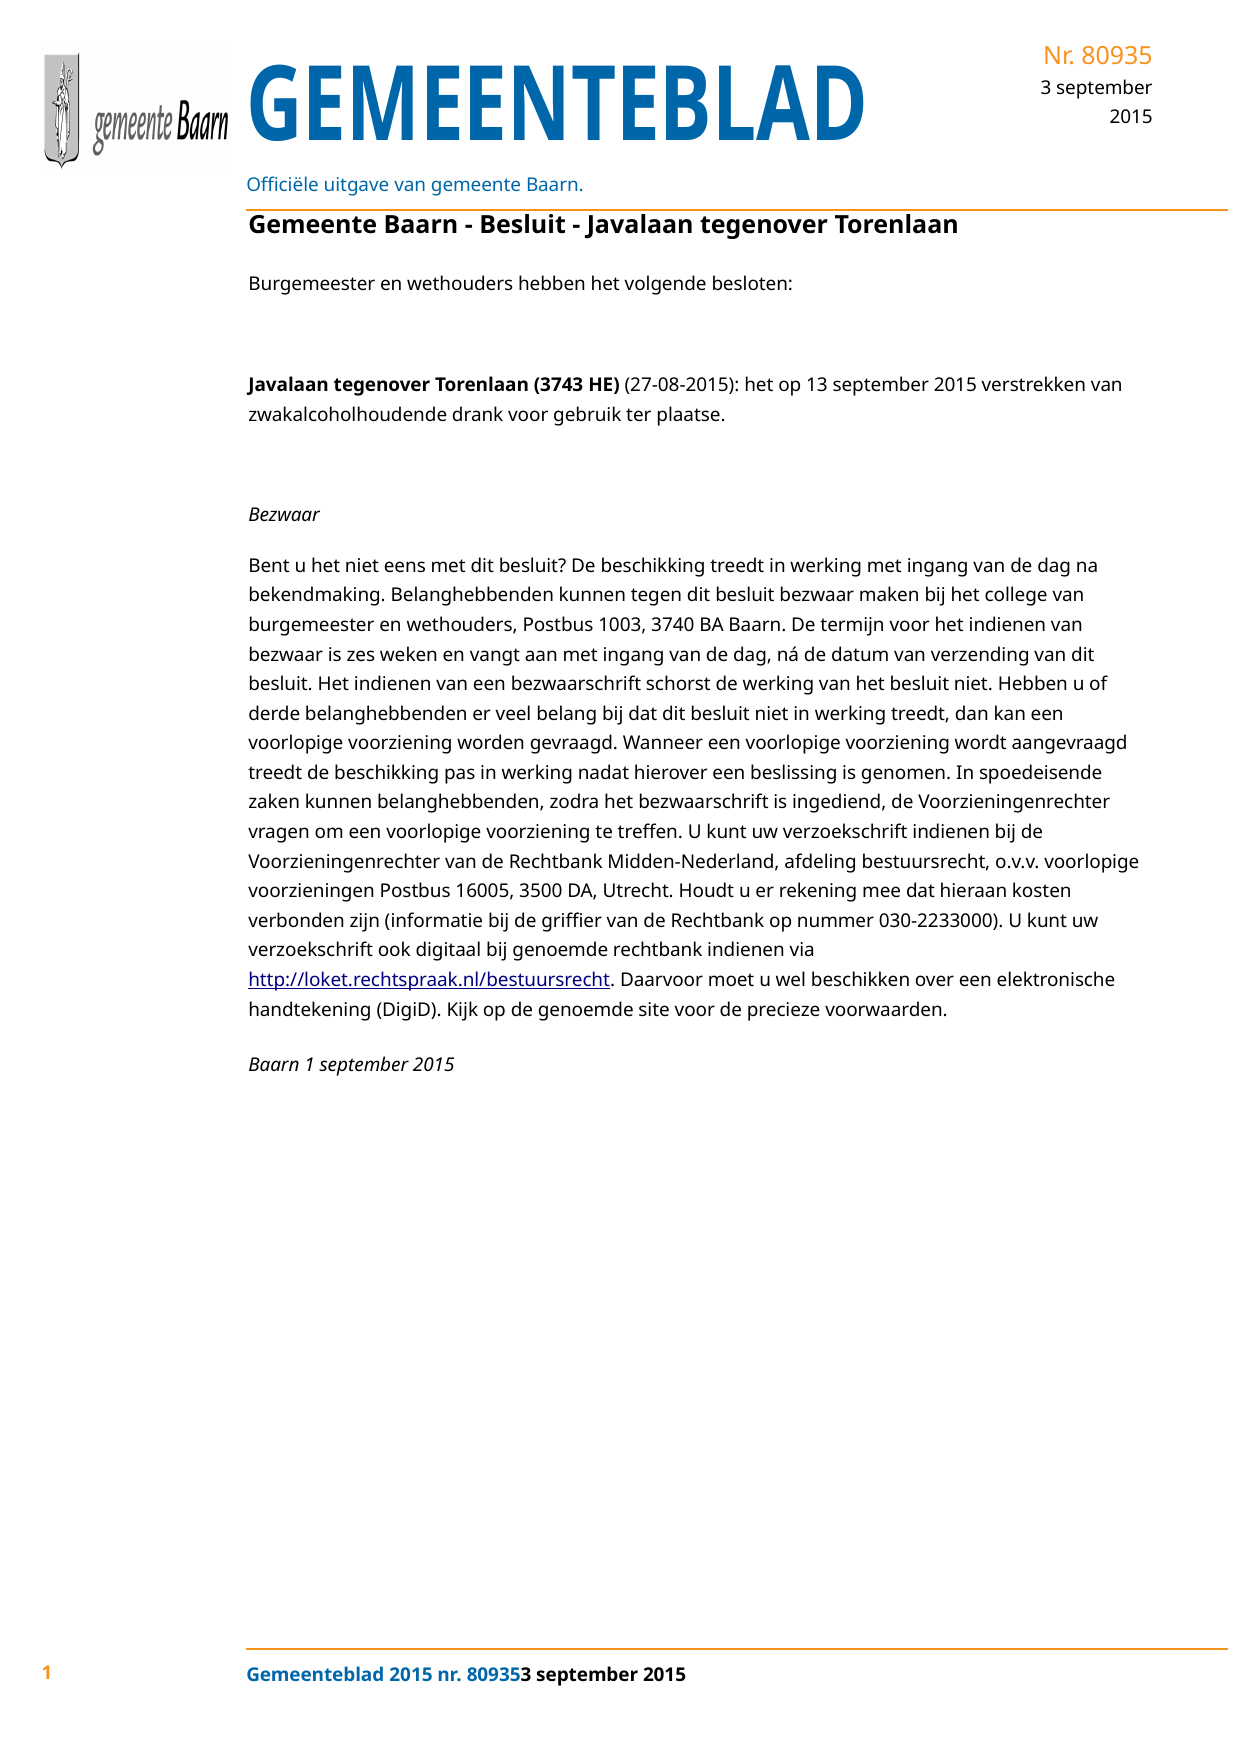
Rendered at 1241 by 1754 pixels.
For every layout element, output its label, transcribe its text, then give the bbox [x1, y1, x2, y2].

picture [41, 47, 231, 172]
text Baarn 1 september 2015 [248, 1051, 1152, 1077]
text Bezwaar [248, 502, 1152, 527]
text Bent u het niet eens met dit besluit? De beschikking treedt in werking met ingang van de dag na bekendmaking. Belanghebbenden kunnen tegen dit besluit bezwaar maken bij het college van burgemeester en wethouders, Postbus 1003, 3740 BA Baarn. De termijn voor het indienen van bezwaar is zes weken en vangt aan met ingang van de dag, ná de datum van verzending van dit besluit. Het indienen van een bezwaarschrift schorst de werking van het besluit niet. Hebben u of derde belanghebbenden er veel belang bij dat dit besluit niet in werking treedt, dan kan een voorlopige voorziening worden gevraagd. Wanneer een voorlopige voorziening wordt aangevraagd treedt de beschikking pas in werking nadat hierover een beslissing is genomen. In spoedeisende zaken kunnen belanghebbenden, zodra het bezwaarschrift is ingediend, de Voorzieningenrechter vragen om een voorlopige voorziening te treffen. U kunt uw verzoekschrift indienen bij de Voorzieningenrechter van de Rechtbank Midden-Nederland, afdeling bestuursrecht, o.v.v. voorlopige voorzieningen Postbus 16005, 3500 DA, Utrecht. Houdt u er rekening mee dat hieraan kosten verbonden zijn (informatie bij de griffier van de Rechtbank op nummer 030-2233000). U kunt uw verzoekschrift ook digitaal bij genoemde rechtbank indienen via http://loket.rechtspraak.nl/bestuursrecht. Daarvoor moet u wel beschikken over een elektronische handtekening (DigiD). Kijk op de genoemde site voor de precieze voorwaarden. [248, 552, 1152, 1021]
text Gemeente Baarn - Besluit - Javalaan tegenover Torenlaan [248, 211, 1152, 241]
text Javalaan tegenover Torenlaan (3743 HE) (27-08-2015): het op 13 september 2015 verstrekken van zwakalcoholhoudende drank voor gebruik ter plaatse. [248, 371, 1152, 426]
text Burgemeester en wethouders hebben het volgende besloten: [248, 270, 1152, 296]
